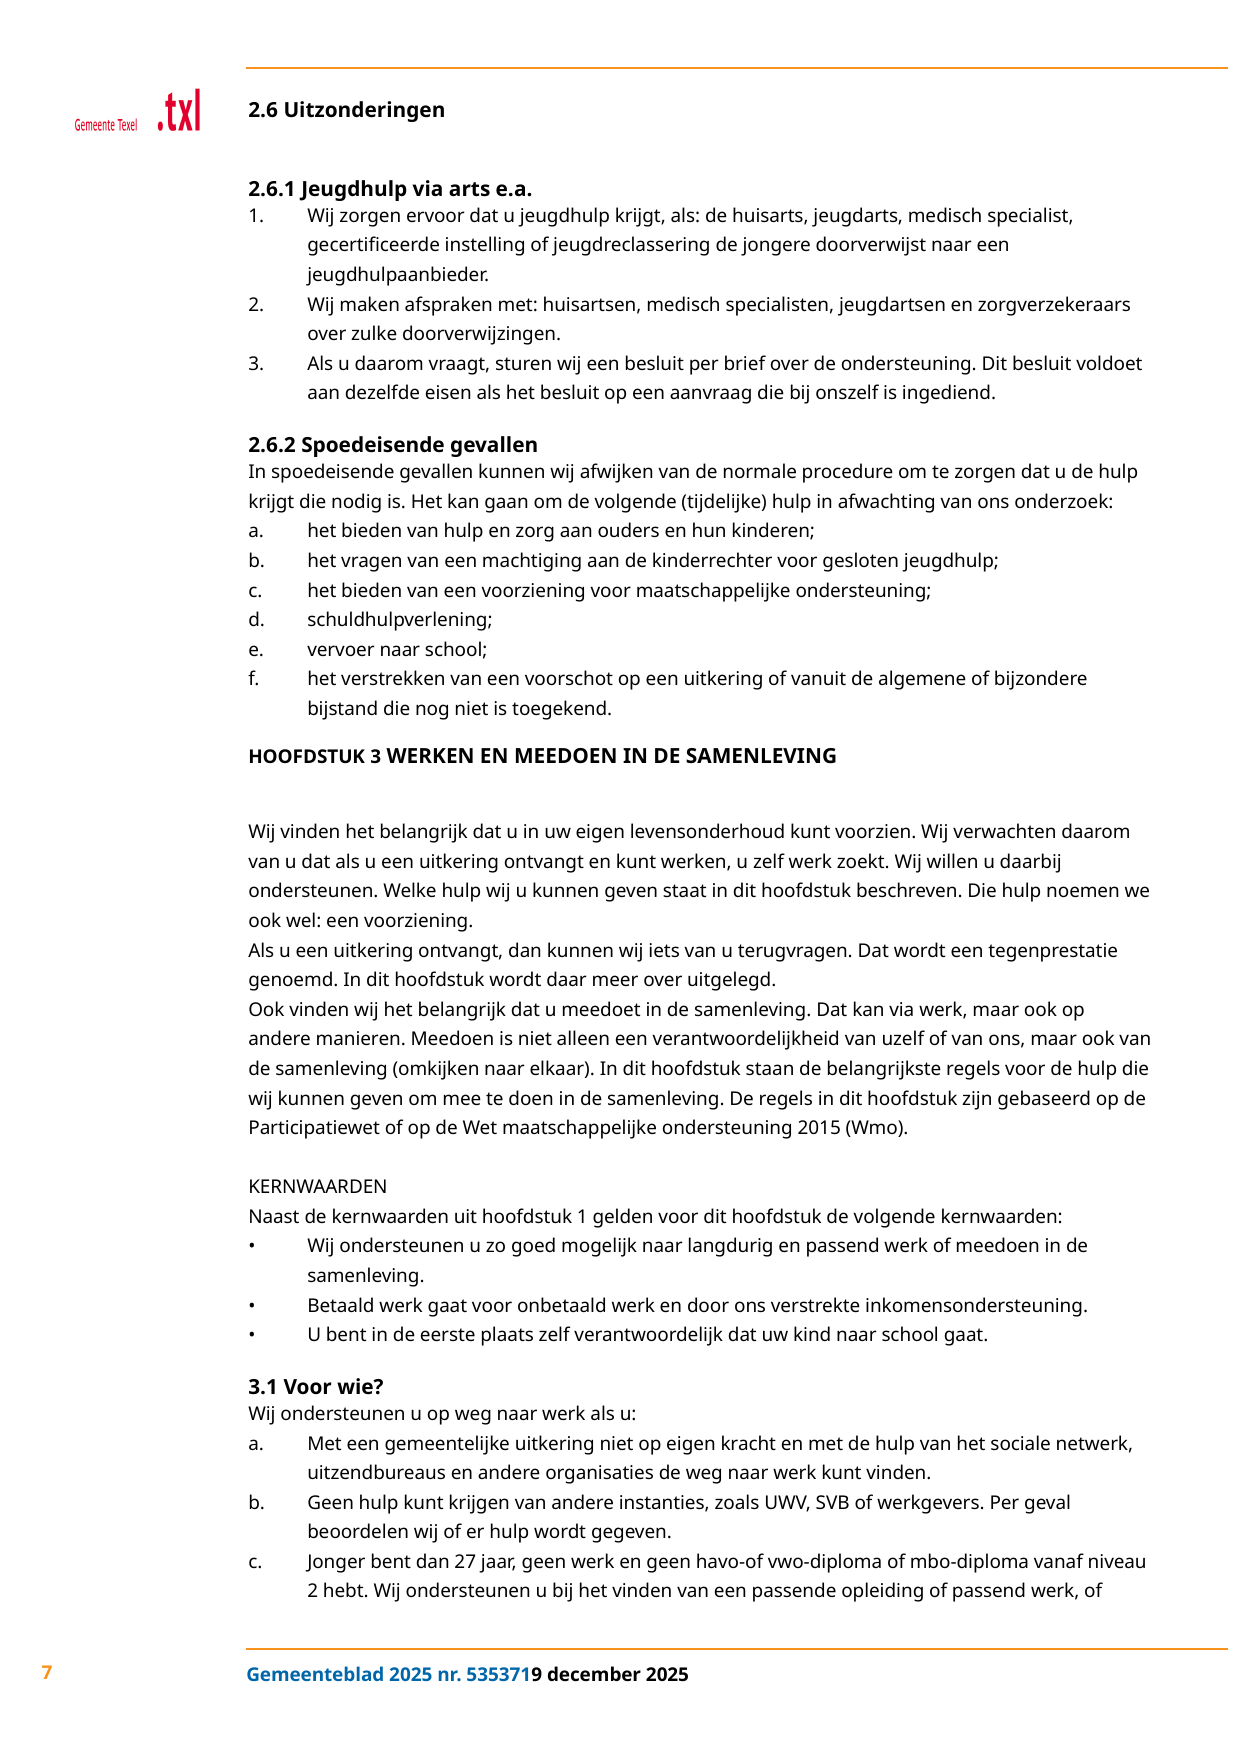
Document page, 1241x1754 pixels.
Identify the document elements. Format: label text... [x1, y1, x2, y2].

list schuldhulpverlening; [248, 606, 1152, 632]
text 2.6.2 Spoedeisende gevallen [248, 430, 1152, 458]
text Wij vinden het belangrijk dat u in uw eigen levensonderhoud kunt voorzien. Wij verwachten daarom van u dat als u een uitkering ontvangt en kunt werken, u zelf werk zoekt. Wij willen u daarbij ondersteunen. Welke hulp wij u kunnen geven staat in dit hoofdstuk beschreven. Die hulp noemen we ook wel: een voorziening. [248, 818, 1152, 933]
list Jonger bent dan 27 jaar, geen werk en geen havo-of vwo-diploma of mbo-diploma vanaf niveau 2 hebt. Wij ondersteunen u bij het vinden van een passende opleiding of passend werk, of [248, 1548, 1152, 1603]
list Wij zorgen ervoor dat u jeugdhulp krijgt, als: de huisarts, jeugdarts, medisch specialist, gecertificeerde instelling of jeugdreclassering de jongere doorverwijst naar een jeugdhulpaanbieder. [248, 202, 1152, 287]
text 2.6 Uitzonderingen [248, 95, 1152, 123]
list Met een gemeentelijke uitkering niet op eigen kracht en met de hulp van het sociale netwerk, uitzendbureaus en andere organisaties de weg naar werk kunt vinden. [248, 1430, 1152, 1485]
text Naast de kernwaarden uit hoofdstuk 1 gelden voor dit hoofdstuk de volgende kernwaarden: [248, 1203, 1152, 1229]
text Als u een uitkering ontvangt, dan kunnen wij iets van u terugvragen. Dat wordt een tegenprestatie genoemd. In dit hoofdstuk wordt daar meer over uitgelegd. [248, 937, 1152, 992]
list Geen hulp kunt krijgen van andere instanties, zoals UWV, SVB of werkgevers. Per geval beoordelen wij of er hulp wordt gegeven. [248, 1489, 1152, 1544]
text Wij ondersteunen u op weg naar werk als u: [248, 1400, 1152, 1426]
text 3.1 Voor wie? [248, 1372, 1152, 1400]
text Ook vinden wij het belangrijk dat u meedoet in de samenleving. Dat kan via werk, maar ook op andere manieren. Meedoen is niet alleen een verantwoordelijkheid van uzelf of van ons, maar ook van de samenleving (omkijken naar elkaar). In dit hoofdstuk staan de belangrijkste regels voor de hulp die wij kunnen geven om mee te doen in de samenleving. De regels in dit hoofdstuk zijn gebaseerd op de Participatiewet of op de Wet maatschappelijke ondersteuning 2015 (Wmo). [248, 996, 1152, 1140]
list Als u daarom vraagt, sturen wij een besluit per brief over de ondersteuning. Dit besluit voldoet aan dezelfde eisen als het besluit op een aanvraag die bij onszelf is ingediend. [248, 350, 1152, 405]
list het bieden van een voorziening voor maatschappelijke ondersteuning; [248, 577, 1152, 602]
text HOOFDSTUK 3 WERKEN EN MEEDOEN IN DE SAMENLEVING [248, 741, 1152, 769]
text 2.6.1 Jeugdhulp via arts e.a. [248, 174, 1152, 202]
list U bent in de eerste plaats zelf verantwoordelijk dat uw kind naar school gaat. [248, 1321, 1152, 1347]
picture [41, 47, 231, 172]
list het vragen van een machtiging aan de kinderrechter voor gesloten jeugdhulp; [248, 547, 1152, 573]
list Wij ondersteunen u zo goed mogelijk naar langdurig en passend werk of meedoen in de samenleving. [248, 1233, 1152, 1288]
text KERNWAARDEN [248, 1173, 1152, 1199]
list het verstrekken van een voorschot op een uitkering of vanuit de algemene of bijzondere bijstand die nog niet is toegekend. [248, 666, 1152, 721]
list vervoer naar school; [248, 636, 1152, 662]
list Wij maken afspraken met: huisartsen, medisch specialisten, jeugdartsen en zorgverzekeraars over zulke doorverwijzingen. [248, 291, 1152, 346]
list Betaald werk gaat voor onbetaald werk en door ons verstrekte inkomensondersteuning. [248, 1292, 1152, 1317]
text In spoedeisende gevallen kunnen wij afwijken van de normale procedure om te zorgen dat u de hulp krijgt die nodig is. Het kan gaan om de volgende (tijdelijke) hulp in afwachting van ons onderzoek: [248, 458, 1152, 514]
list het bieden van hulp en zorg aan ouders en hun kinderen; [248, 518, 1152, 543]
